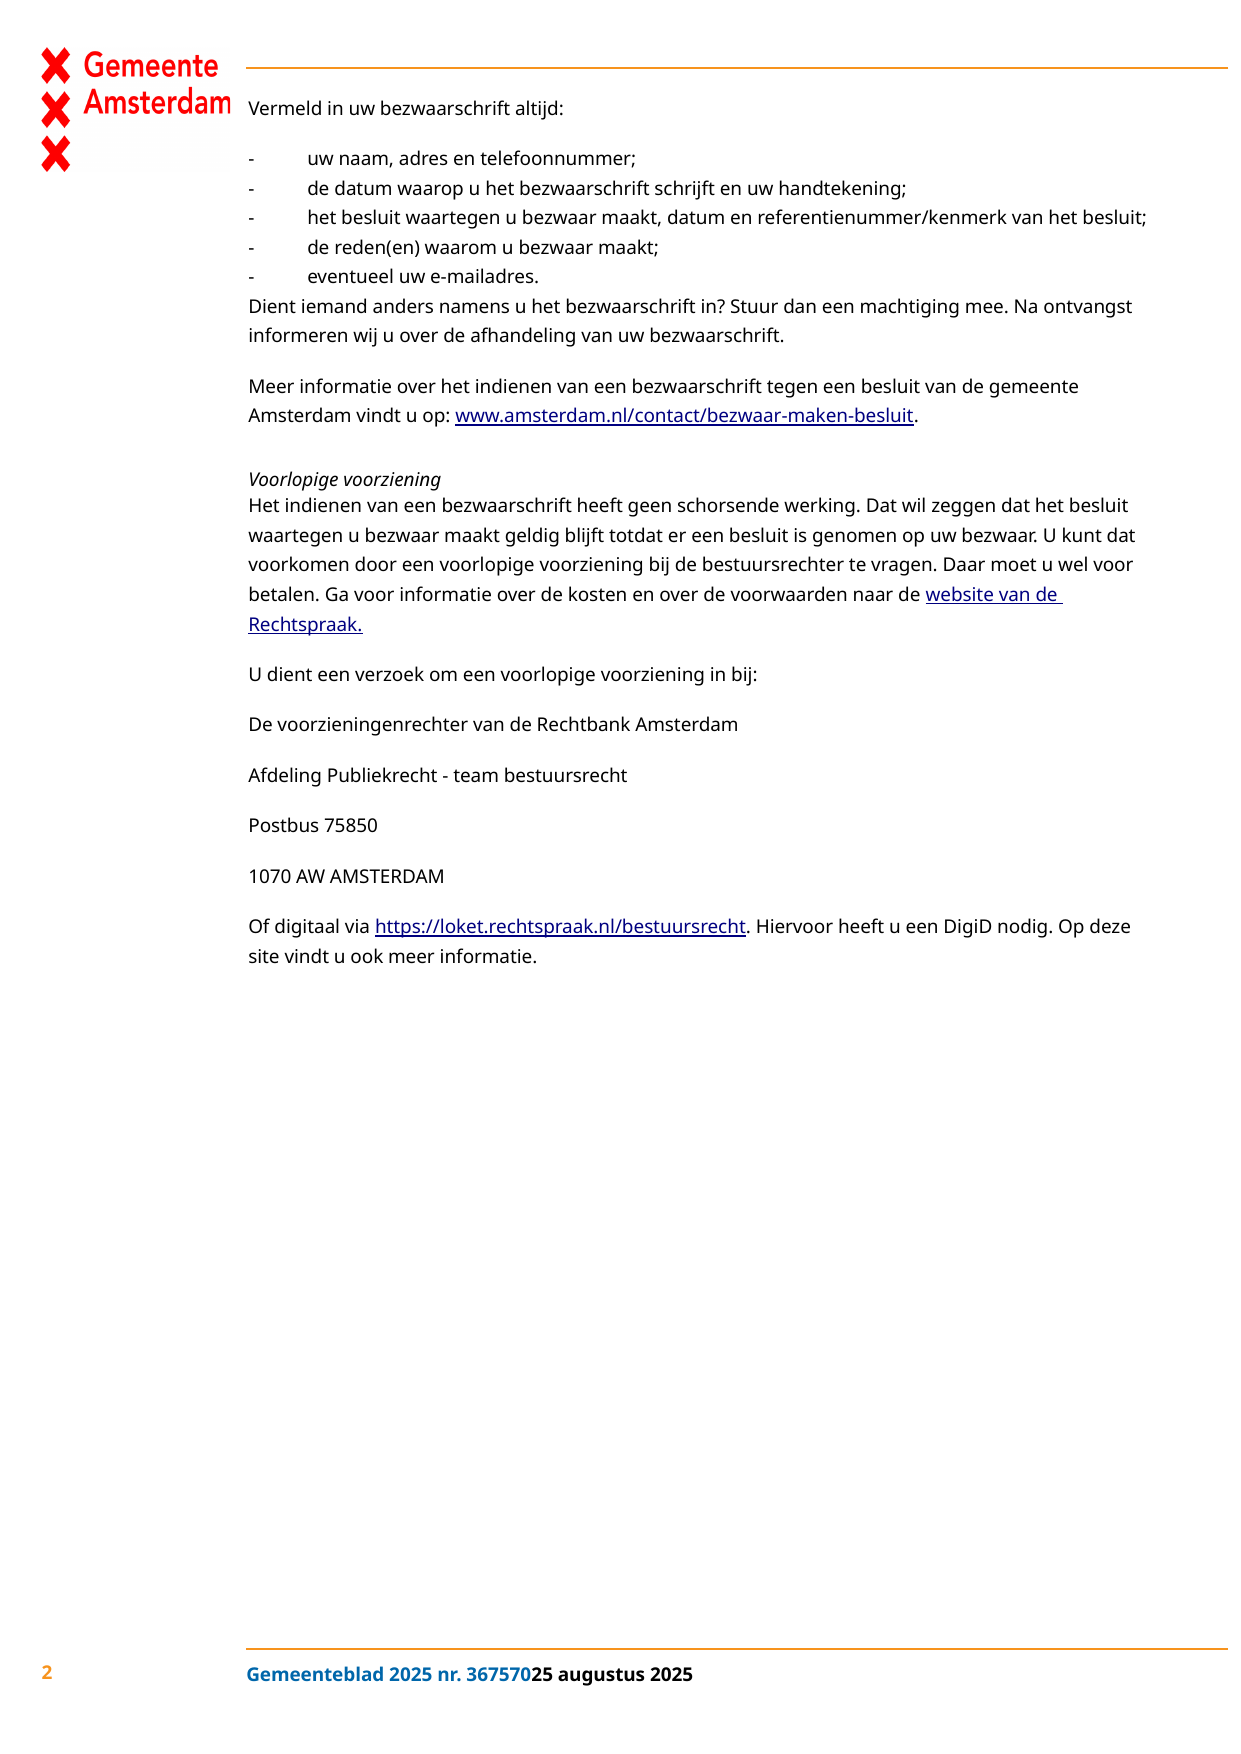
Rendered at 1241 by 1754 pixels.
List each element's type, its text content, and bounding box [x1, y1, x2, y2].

text Afdeling Publiekrecht - team bestuursrecht [248, 762, 1152, 788]
text 1070 AW AMSTERDAM [248, 863, 1152, 888]
list de reden(en) waarom u bezwaar maakt; [248, 234, 1152, 260]
text Dient iemand anders namens u het bezwaarschrift in? Stuur dan een machtiging mee. Na ontvangst informeren wij u over de afhandeling van uw bezwaarschrift. [248, 293, 1152, 348]
text Of digitaal via https://loket.rechtspraak.nl/bestuursrecht. Hiervoor heeft u een DigiD nodig. Op deze site vindt u ook meer informatie. [248, 913, 1152, 968]
list het besluit waartegen u bezwaar maakt, datum en referentienummer/kenmerk van het besluit; [248, 204, 1152, 230]
list uw naam, adres en telefoonnummer; [248, 145, 1152, 171]
text Vermeld in uw bezwaarschrift altijd: [248, 95, 1152, 121]
text U dient een verzoek om een voorlopige voorziening in bij: [248, 661, 1152, 687]
text Postbus 75850 [248, 812, 1152, 838]
text Het indienen van een bezwaarschrift heeft geen schorsende werking. Dat wil zeggen dat het besluit waartegen u bezwaar maakt geldig blijft totdat er een besluit is genomen op uw bezwaar. U kunt dat voorkomen door een voorlopige voorziening bij de bestuursrechter te vragen. Daar moet u wel voor betalen. Ga voor informatie over de kosten en over de voorwaarden naar de website van de Rechtspraak. [248, 492, 1152, 636]
picture [41, 47, 231, 172]
list de datum waarop u het bezwaarschrift schrijft en uw handtekening; [248, 175, 1152, 201]
text Voorlopige voorziening [248, 467, 1152, 492]
text Meer informatie over het indienen van een bezwaarschrift tegen een besluit van de gemeente Amsterdam vindt u op: www.amsterdam.nl/contact/bezwaar-maken-besluit. [248, 373, 1152, 428]
list eventueel uw e-mailadres. [248, 263, 1152, 289]
text De voorzieningenrechter van de Rechtbank Amsterdam [248, 712, 1152, 737]
